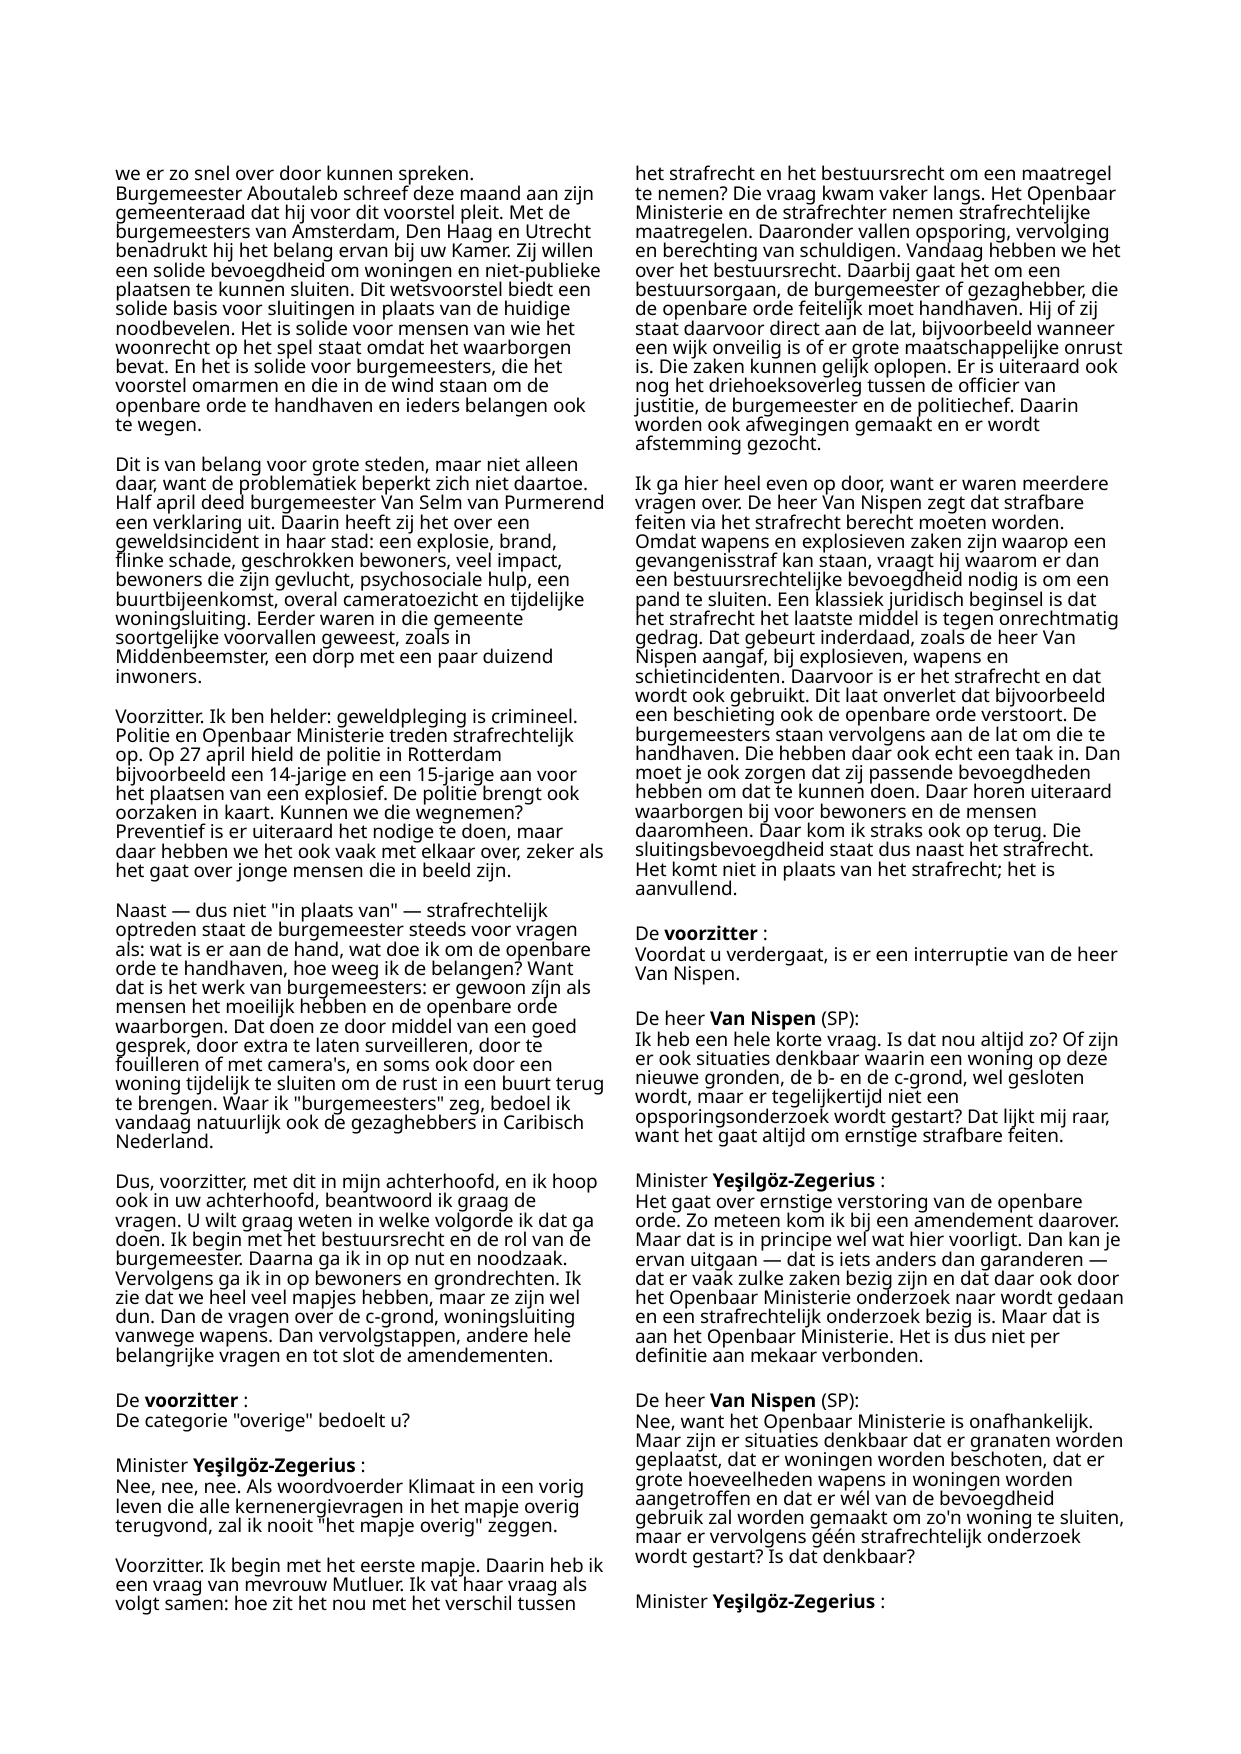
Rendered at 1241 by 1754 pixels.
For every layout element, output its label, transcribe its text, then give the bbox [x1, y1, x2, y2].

text Nee, nee, nee. Als woordvoerder Klimaat in een vorig leven die alle kernenergievragen in het mapje overig terugvond, zal ik nooit "het mapje overig" zeggen. [115, 1478, 605, 1536]
text Voorzitter. Ik begin met het eerste mapje. Daarin heb ik een vraag van mevrouw Mutluer. Ik vat haar vraag als volgt samen: hoe zit het nou met het verschil tussen [115, 1557, 605, 1615]
text Dit is van belang voor grote steden, maar niet alleen daar, want de problematiek beperkt zich niet daartoe. Half april deed burgemeester Van Selm van Purmerend een verklaring uit. Daarin heeft zij het over een geweldsincident in haar stad: een explosie, brand, flinke schade, geschrokken bewoners, veel impact, bewoners die zijn gevlucht, psychosociale hulp, een buurtbijeenkomst, overal cameratoezicht en tijdelijke woningsluiting. Eerder waren in die gemeente soortgelijke voorvallen geweest, zoals in Middenbeemster, een dorp met een paar duizend inwoners. [115, 456, 605, 687]
text Ik heb een hele korte vraag. Is dat nou altijd zo? Of zijn er ook situaties denkbaar waarin een woning op deze nieuwe gronden, de b- en de c-grond, wel gesloten wordt, maar er tegelijkertijd niet een opsporingsonderzoek wordt gestart? Dat lijkt mij raar, want het gaat altijd om ernstige strafbare feiten. [635, 1031, 1125, 1146]
text Ik ga hier heel even op door, want er waren meerdere vragen over. De heer Van Nispen zegt dat strafbare feiten via het strafrecht berecht moeten worden. Omdat wapens en explosieven zaken zijn waarop een gevangenisstraf kan staan, vraagt hij waarom er dan een bestuursrechtelijke bevoegdheid nodig is om een pand te sluiten. Een klassiek juridisch beginsel is dat het strafrecht het laatste middel is tegen onrechtmatig gedrag. Dat gebeurt inderdaad, zoals de heer Van Nispen aangaf, bij explosieven, wapens en schietincidenten. Daarvoor is er het strafrecht en dat wordt ook gebruikt. Dit laat onverlet dat bijvoorbeeld een beschieting ook de openbare orde verstoort. De burgemeesters staan vervolgens aan de lat om die te handhaven. Die hebben daar ook echt een taak in. Dan moet je ook zorgen dat zij passende bevoegdheden hebben om dat te kunnen doen. Daar horen uiteraard waarborgen bij voor bewoners en de mensen daaromheen. Daar kom ik straks ook op terug. Die sluitingsbevoegdheid staat dus naast het strafrecht. Het komt niet in plaats van het strafrecht; het is aanvullend. [635, 475, 1125, 899]
text De heer Van Nispen (SP): [635, 1005, 1125, 1031]
text De categorie "overige" bedoelt u? [115, 1412, 605, 1432]
text Dus, voorzitter, met dit in mijn achterhoofd, en ik hoop ook in uw achterhoofd, beantwoord ik graag de vragen. U wilt graag weten in welke volgorde ik dat ga doen. Ik begin met het bestuursrecht en de rol van de burgemeester. Daarna ga ik in op nut en noodzaak. Vervolgens ga ik in op bewoners en grondrechten. Ik zie dat we heel veel mapjes hebben, maar ze zijn wel dun. Dan de vragen over de c-grond, woningsluiting vanwege wapens. Dan vervolgstappen, andere hele belangrijke vragen en tot slot de amendementen. [115, 1173, 605, 1366]
text De voorzitter : [635, 920, 1125, 946]
text Voorzitter. Ik ben helder: geweldpleging is crimineel. Politie en Openbaar Ministerie treden strafrechtelijk op. Op 27 april hield de politie in Rotterdam bijvoorbeeld een 14-jarige en een 15-jarige aan voor het plaatsen van een explosief. De politie brengt ook oorzaken in kaart. Kunnen we die wegnemen? Preventief is er uiteraard het nodige te doen, maar daar hebben we het ook vaak met elkaar over, zeker als het gaat over jonge mensen die in beeld zijn. [115, 708, 605, 881]
text Naast — dus niet "in plaats van" — strafrechtelijk optreden staat de burgemeester steeds voor vragen als: wat is er aan de hand, wat doe ik om de openbare orde te handhaven, hoe weeg ik de belangen? Want dat is het werk van burgemeesters: er gewoon zíjn als mensen het moeilijk hebben en de openbare orde waarborgen. Dat doen ze door middel van een goed gesprek, door extra te laten surveilleren, door te fouilleren of met camera's, en soms ook door een woning tijdelijk te sluiten om de rust in een buurt terug te brengen. Waar ik "burgemeesters" zeg, bedoel ik vandaag natuurlijk ook de gezaghebbers in Caribisch Nederland. [115, 902, 605, 1152]
text De voorzitter : [115, 1387, 605, 1412]
text Voordat u verdergaat, is er een interruptie van de heer Van Nispen. [635, 946, 1125, 984]
text Nee, want het Openbaar Ministerie is onafhankelijk. Maar zijn er situaties denkbaar dat er granaten worden geplaatst, dat er woningen worden beschoten, dat er grote hoeveelheden wapens in woningen worden aangetroffen en dat er wél van de bevoegdheid gebruik zal worden gemaakt om zo'n woning te sluiten, maar er vervolgens géén strafrechtelijk onderzoek wordt gestart? Is dat denkbaar? [635, 1413, 1125, 1567]
text we er zo snel over door kunnen spreken. Burgemeester Aboutaleb schreef deze maand aan zijn gemeenteraad dat hij voor dit voorstel pleit. Met de burgemeesters van Amsterdam, Den Haag en Utrecht benadrukt hij het belang ervan bij uw Kamer. Zij willen een solide bevoegdheid om woningen en niet-publieke plaatsen te kunnen sluiten. Dit wetsvoorstel biedt een solide basis voor sluitingen in plaats van de huidige noodbevelen. Het is solide voor mensen van wie het woonrecht op het spel staat omdat het waarborgen bevat. En het is solide voor burgemeesters, die het voorstel omarmen en die in de wind staan om de openbare orde te handhaven en ieders belangen ook te wegen. [115, 165, 605, 435]
text Minister Yeşilgöz-Zegerius : [635, 1167, 1125, 1193]
text Minister Yeşilgöz-Zegerius : [115, 1453, 605, 1478]
text Minister Yeşilgöz-Zegerius : [635, 1588, 1125, 1614]
text Het gaat over ernstige verstoring van de openbare orde. Zo meteen kom ik bij een amendement daarover. Maar dat is in principe wel wat hier voorligt. Dan kan je ervan uitgaan — dat is iets anders dan garanderen — dat er vaak zulke zaken bezig zijn en dat daar ook door het Openbaar Ministerie onderzoek naar wordt gedaan en een strafrechtelijk onderzoek bezig is. Maar dat is aan het Openbaar Ministerie. Het is dus niet per definitie aan mekaar verbonden. [635, 1193, 1125, 1366]
text het strafrecht en het bestuursrecht om een maatregel te nemen? Die vraag kwam vaker langs. Het Openbaar Ministerie en de strafrechter nemen strafrechtelijke maatregelen. Daaronder vallen opsporing, vervolging en berechting van schuldigen. Vandaag hebben we het over het bestuursrecht. Daarbij gaat het om een bestuursorgaan, de burgemeester of gezaghebber, die de openbare orde feitelijk moet handhaven. Hij of zij staat daarvoor direct aan de lat, bijvoorbeeld wanneer een wijk onveilig is of er grote maatschappelijke onrust is. Die zaken kunnen gelijk oplopen. Er is uiteraard ook nog het driehoeksoverleg tussen de officier van justitie, de burgemeester en de politiechef. Daarin worden ook afwegingen gemaakt en er wordt afstemming gezocht. [635, 165, 1125, 454]
text De heer Van Nispen (SP): [635, 1387, 1125, 1413]
